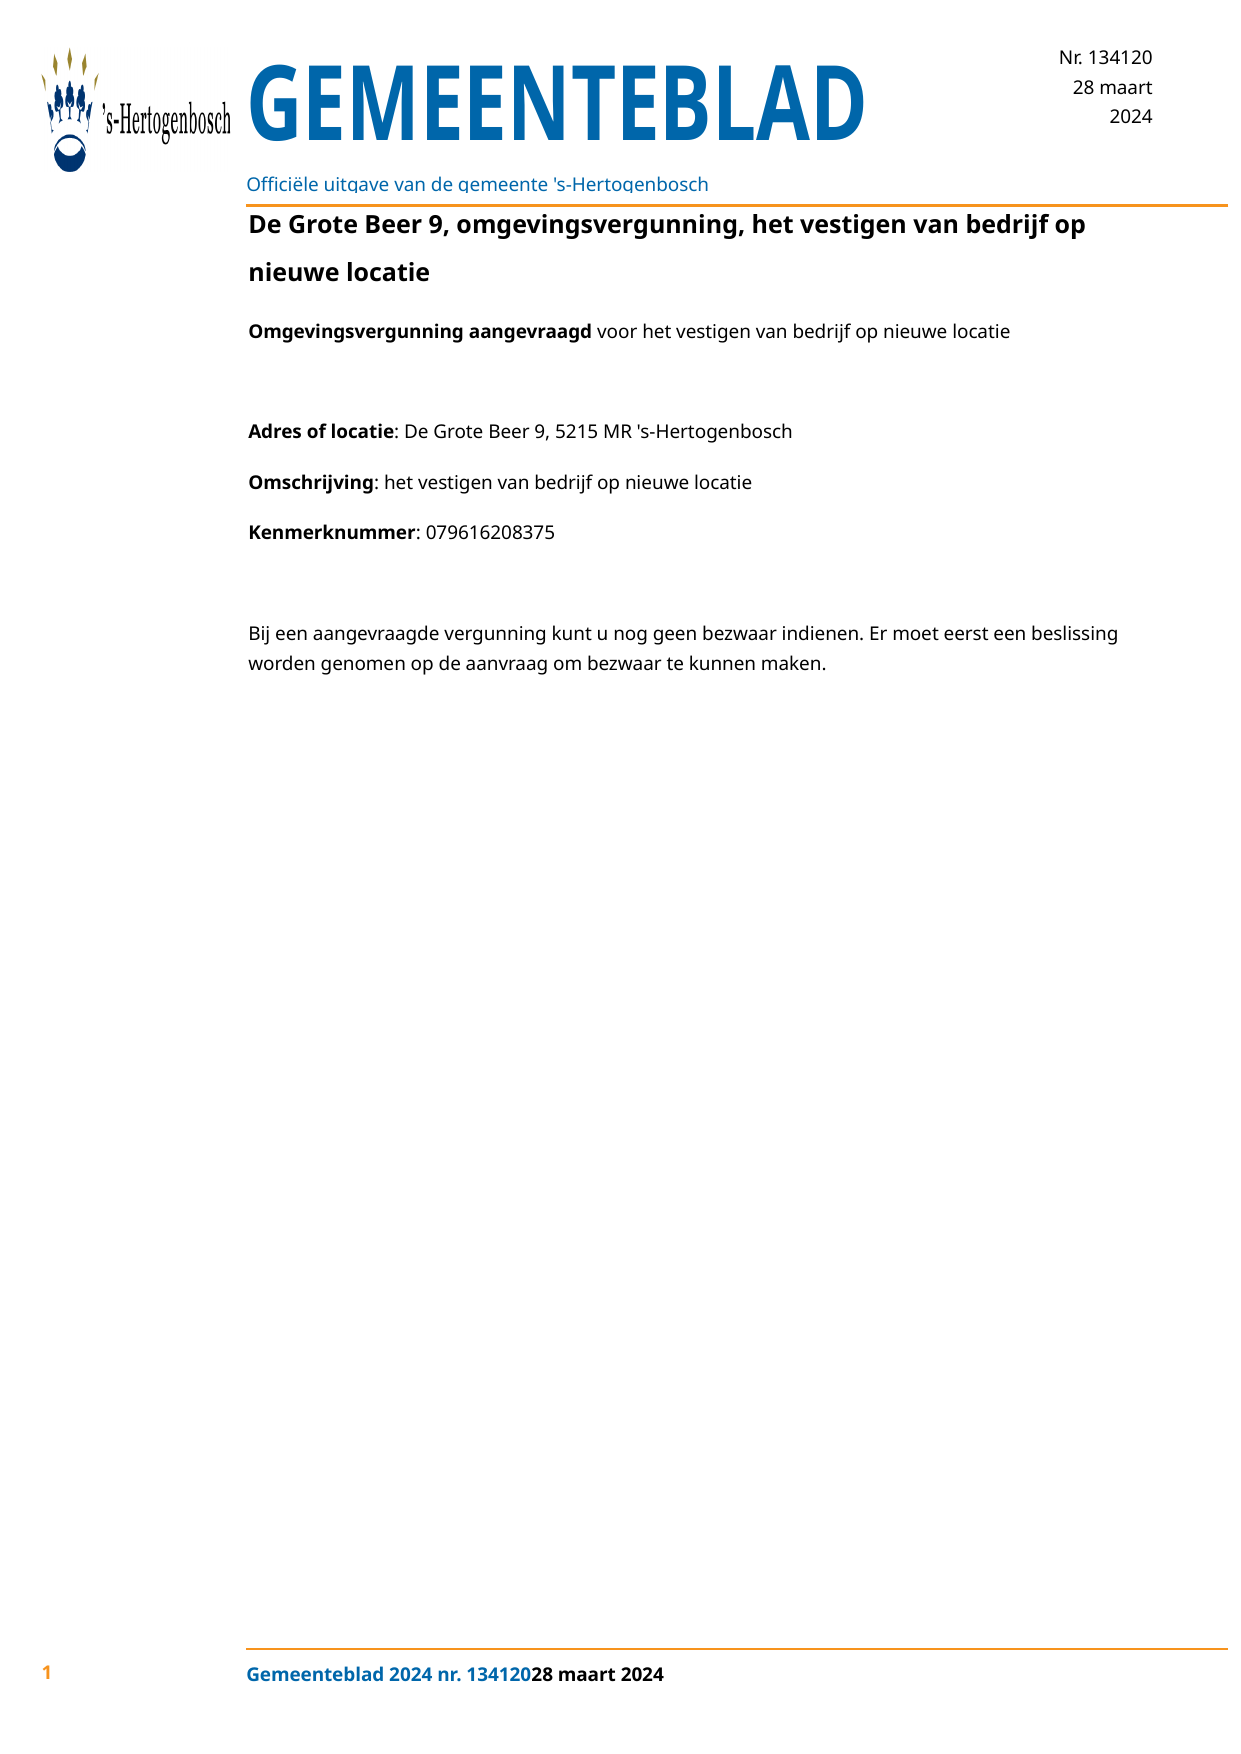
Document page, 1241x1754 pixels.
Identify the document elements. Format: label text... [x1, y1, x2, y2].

picture [41, 47, 231, 172]
text Bij een aangevraagde vergunning kunt u nog geen bezwaar indienen. Er moet eerst een beslissing worden genomen op de aanvraag om bezwaar te kunnen maken. [248, 620, 1152, 676]
text Kenmerknummer: 079616208375 [248, 519, 1152, 545]
text De Grote Beer 9, omgevingsvergunning, het vestigen van bedrijf op nieuwe locatie [248, 207, 1152, 288]
text Omschrijving: het vestigen van bedrijf op nieuwe locatie [248, 469, 1152, 495]
text Omgevingsvergunning aangevraagd voor het vestigen van bedrijf op nieuwe locatie [248, 318, 1152, 344]
text Adres of locatie: De Grote Beer 9, 5215 MR 's-Hertogenbosch [248, 419, 1152, 444]
